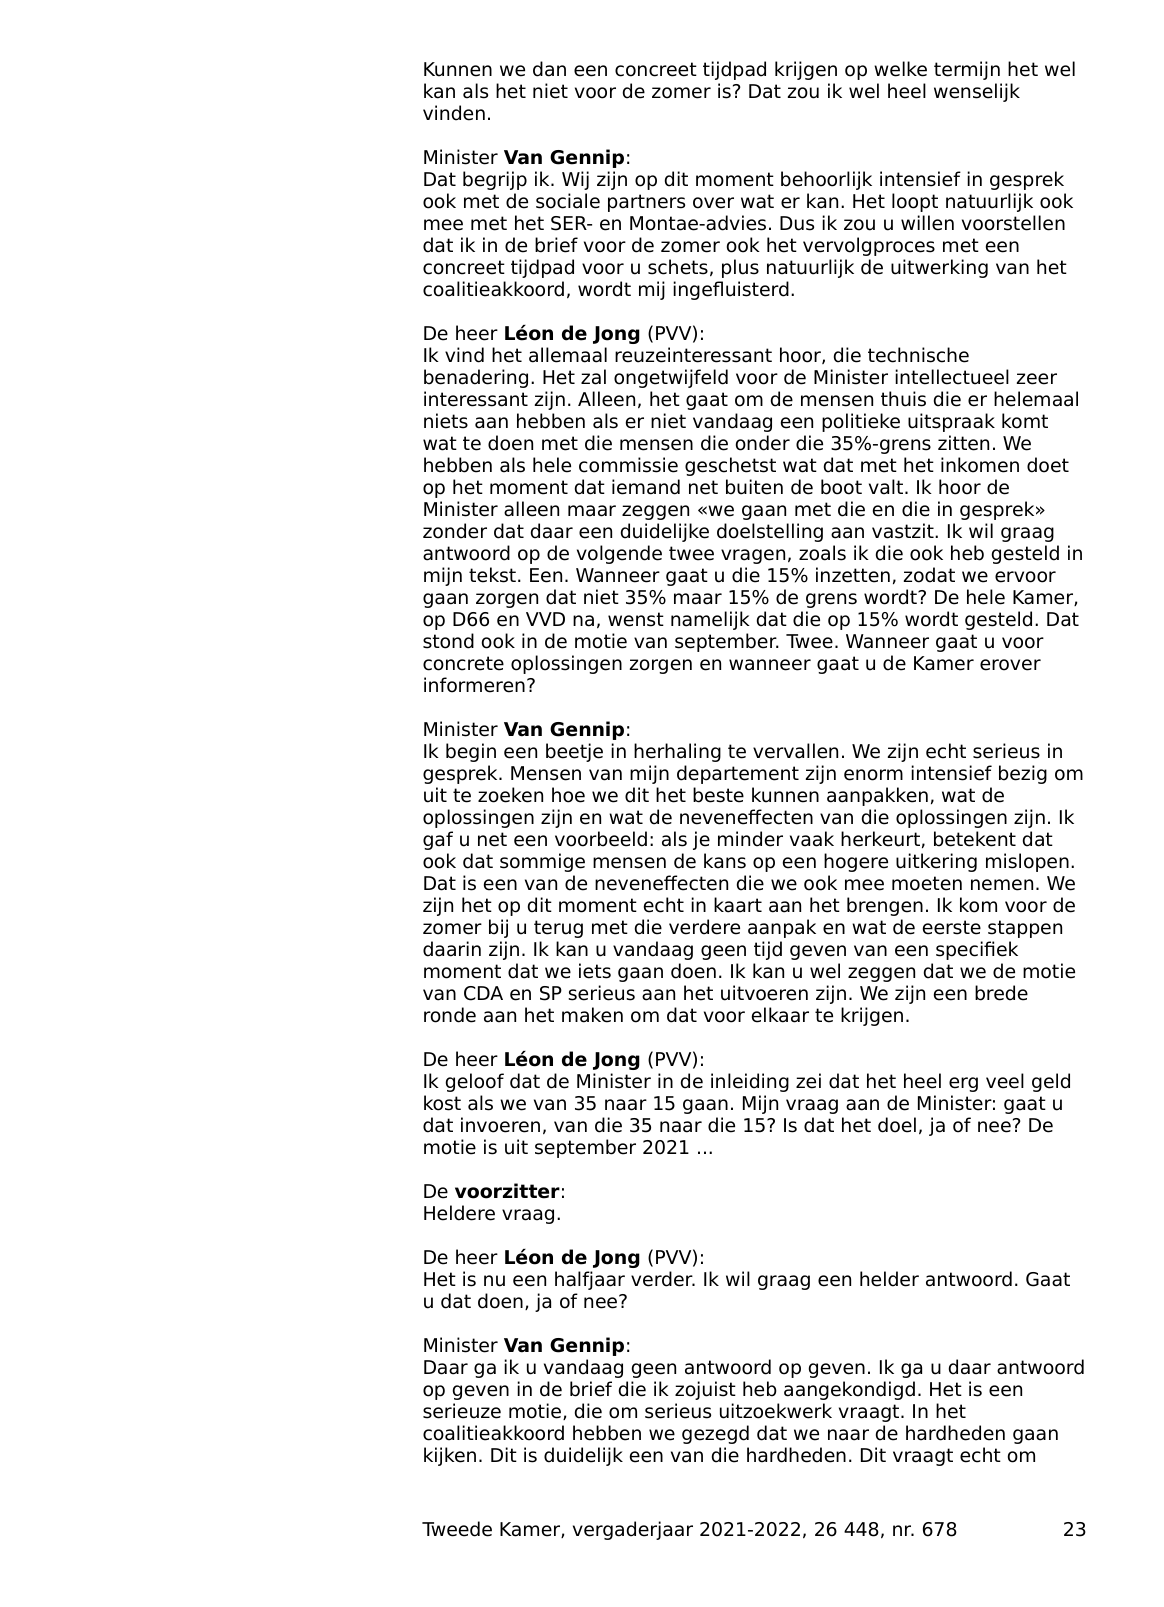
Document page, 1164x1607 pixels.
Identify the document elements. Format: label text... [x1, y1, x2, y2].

text Ik vind het allemaal reuzeinteressant hoor, die technische benadering. Het zal ongetwijfeld voor de Minister intellectueel zeer interessant zijn. Alleen, het gaat om de mensen thuis die er helemaal niets aan hebben als er niet vandaag een politieke uitspraak komt wat te doen met die mensen die onder die 35%-grens zitten. We hebben als hele commissie geschetst wat dat met het inkomen doet op het moment dat iemand net buiten de boot valt. Ik hoor de Minister alleen maar zeggen «we gaan met die en die in gesprek» zonder dat daar een duidelijke doelstelling aan vastzit. Ik wil graag antwoord op de volgende twee vragen, zoals ik die ook heb gesteld in mijn tekst. Een. Wanneer gaat u die 15% inzetten, zodat we ervoor gaan zorgen dat niet 35% maar 15% de grens wordt? De hele Kamer, op D66 en VVD na, wenst namelijk dat die op 15% wordt gesteld. Dat stond ook in de motie van september. Twee. Wanneer gaat u voor concrete oplossingen zorgen en wanneer gaat u de Kamer erover informeren? [422, 345, 1087, 697]
text Ik begin een beetje in herhaling te vervallen. We zijn echt serieus in gesprek. Mensen van mijn departement zijn enorm intensief bezig om uit te zoeken hoe we dit het beste kunnen aanpakken, wat de oplossingen zijn en wat de neveneffecten van die oplossingen zijn. Ik gaf u net een voorbeeld: als je minder vaak herkeurt, betekent dat ook dat sommige mensen de kans op een hogere uitkering mislopen. Dat is een van de neveneffecten die we ook mee moeten nemen. We zijn het op dit moment echt in kaart aan het brengen. Ik kom voor de zomer bij u terug met die verdere aanpak en wat de eerste stappen daarin zijn. Ik kan u vandaag geen tijd geven van een specifiek moment dat we iets gaan doen. Ik kan u wel zeggen dat we de motie van CDA en SP serieus aan het uitvoeren zijn. We zijn een brede ronde aan het maken om dat voor elkaar te krijgen. [422, 741, 1087, 1027]
text De heer Léon de Jong (PVV): [422, 1049, 1087, 1071]
text Minister Van Gennip: [422, 1335, 1087, 1357]
text Het is nu een halfjaar verder. Ik wil graag een helder antwoord. Gaat u dat doen, ja of nee? [422, 1269, 1087, 1313]
text De heer Léon de Jong (PVV): [422, 1247, 1087, 1269]
text De heer Léon de Jong (PVV): [422, 323, 1087, 345]
text De voorzitter: [422, 1181, 1087, 1203]
text Daar ga ik u vandaag geen antwoord op geven. Ik ga u daar antwoord op geven in de brief die ik zojuist heb aangekondigd. Het is een serieuze motie, die om serieus uitzoekwerk vraagt. In het coalitieakkoord hebben we gezegd dat we naar de hardheden gaan kijken. Dit is duidelijk een van die hardheden. Dit vraagt echt om [422, 1357, 1087, 1467]
text Kunnen we dan een concreet tijdpad krijgen op welke termijn het wel kan als het niet voor de zomer is? Dat zou ik wel heel wenselijk vinden. [422, 59, 1087, 125]
text Minister Van Gennip: [422, 147, 1087, 169]
text Dat begrijp ik. Wij zijn op dit moment behoorlijk intensief in gesprek ook met de sociale partners over wat er kan. Het loopt natuurlijk ook mee met het SER- en Montae-advies. Dus ik zou u willen voorstellen dat ik in de brief voor de zomer ook het vervolgproces met een concreet tijdpad voor u schets, plus natuurlijk de uitwerking van het coalitieakkoord, wordt mij ingefluisterd. [422, 169, 1087, 301]
text Ik geloof dat de Minister in de inleiding zei dat het heel erg veel geld kost als we van 35 naar 15 gaan. Mijn vraag aan de Minister: gaat u dat invoeren, van die 35 naar die 15? Is dat het doel, ja of nee? De motie is uit september 2021 ... [422, 1071, 1087, 1159]
text Minister Van Gennip: [422, 719, 1087, 741]
text Heldere vraag. [422, 1203, 1087, 1225]
